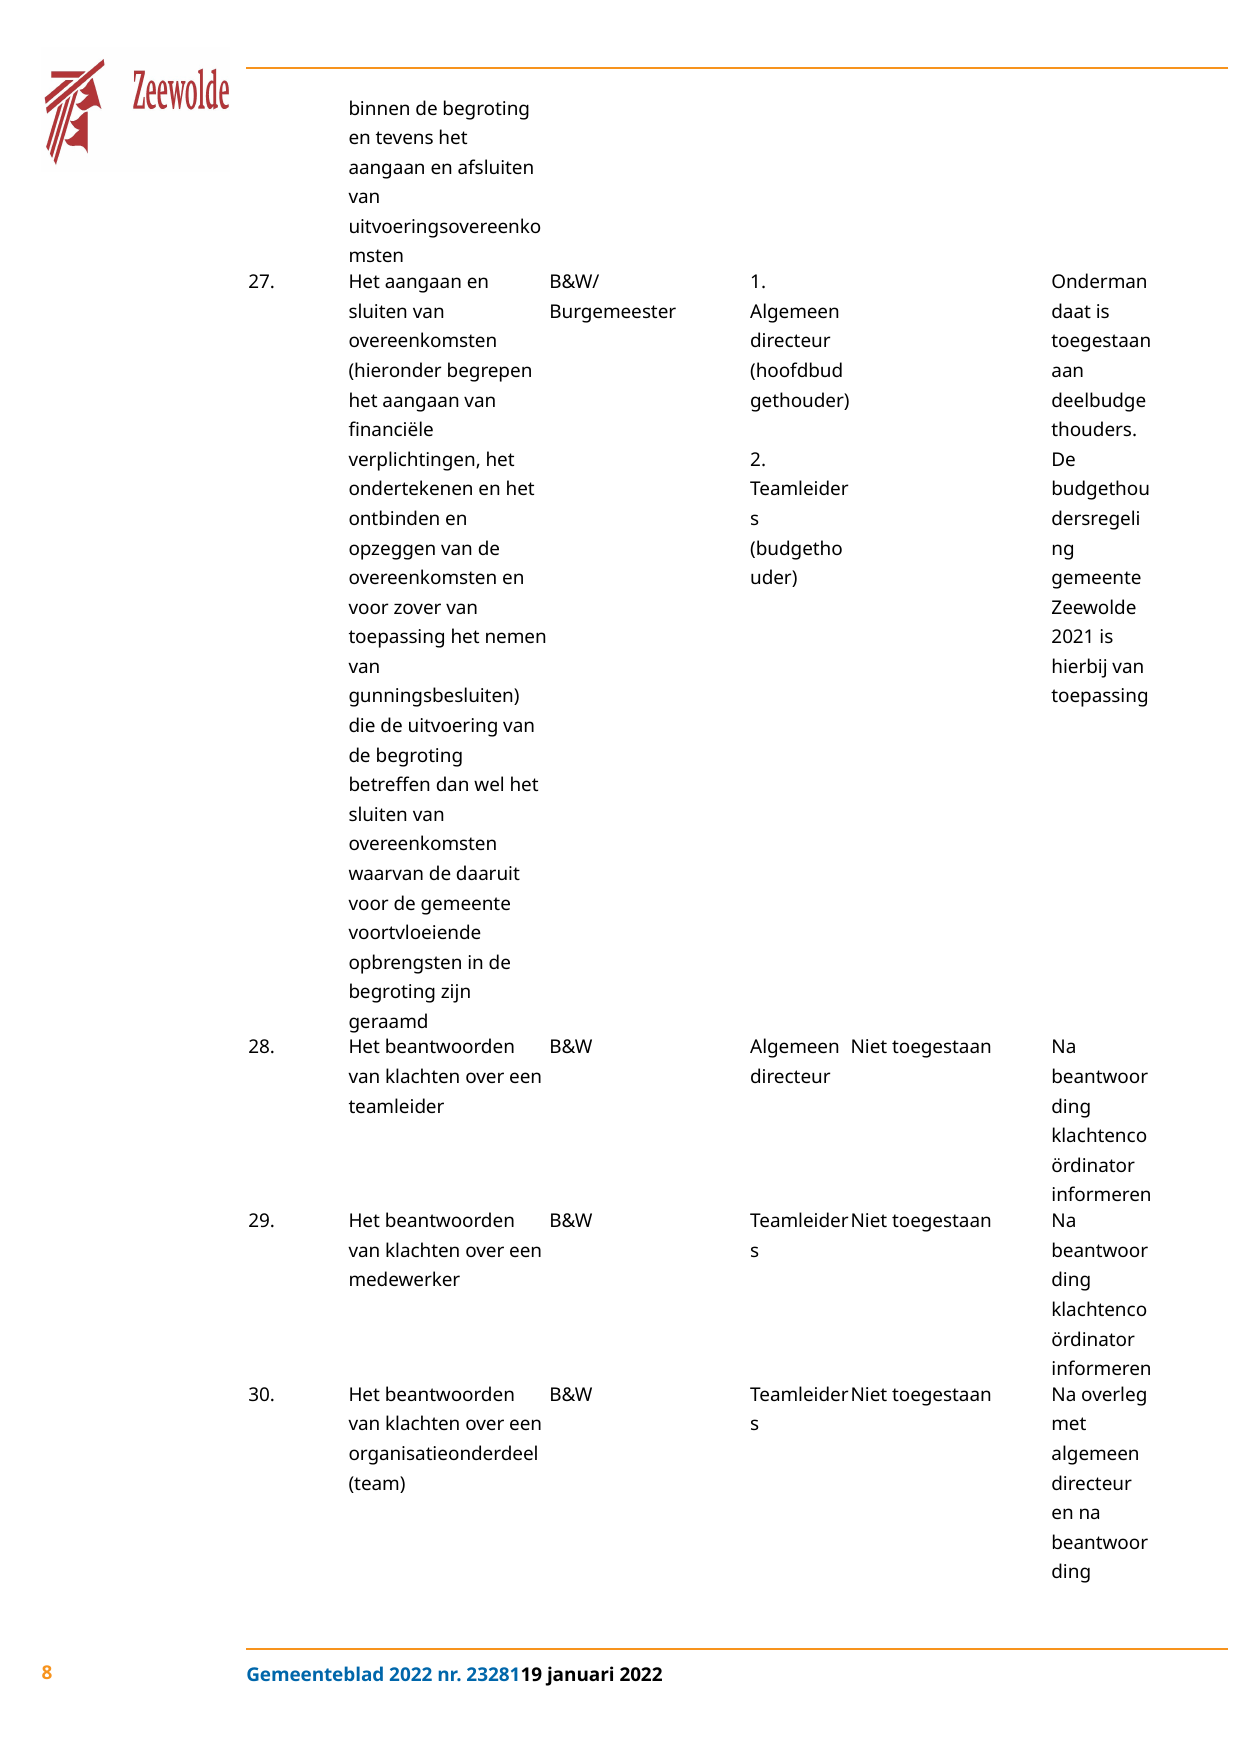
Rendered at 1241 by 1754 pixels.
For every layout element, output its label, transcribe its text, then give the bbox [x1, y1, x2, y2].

table_cell [750, 95, 850, 268]
table_cell Niet toegestaan [850, 1381, 1051, 1584]
table_cell Ondermandaat is toegestaan aan deelbudgethouders. De budgethoudersregeling gemeente Zeewolde 2021 is hierbij van toepassing [1051, 269, 1152, 1034]
table_cell Het beantwoorden van klachten over een teamleider [348, 1034, 549, 1207]
table_cell Teamleiders [750, 1381, 850, 1584]
table_cell Niet toegestaan [850, 1034, 1051, 1207]
table_cell Na beantwoording klachtencoördinator informeren [1051, 1208, 1152, 1381]
table_cell [850, 269, 1051, 1034]
picture [41, 47, 231, 172]
table_cell [549, 95, 750, 268]
table_cell Algemeen directeur [750, 1034, 850, 1207]
table_cell B&W/ Burgemeester [549, 269, 750, 1034]
table_cell B&W [549, 1381, 750, 1584]
table_cell Het aangaan en sluiten van overeenkomsten (hieronder begrepen het aangaan van financiële verplichtingen, het ondertekenen en het ontbinden en opzeggen van de overeenkomsten en voor zover van toepassing het nemen van gunningsbesluiten) die de uitvoering van de begroting betreffen dan wel het sluiten van overeenkomsten waarvan de daaruit voor de gemeente voortvloeiende opbrengsten in de begroting zijn geraamd [348, 269, 549, 1034]
table_cell 1. Algemeen directeur (hoofdbudgethouder) 2. Teamleiders (budgethouder) [750, 269, 850, 1034]
table_cell Niet toegestaan [850, 1208, 1051, 1381]
table_cell [1051, 95, 1152, 268]
table_cell Teamleiders [750, 1208, 850, 1381]
table_cell B&W [549, 1034, 750, 1207]
table_cell B&W [549, 1208, 750, 1381]
table_cell Na overleg met algemeen directeur en na beantwoording [1051, 1381, 1152, 1584]
table_cell [850, 95, 1051, 268]
table_cell [248, 95, 348, 268]
table_cell 29. [248, 1208, 348, 1381]
table_cell Het beantwoorden van klachten over een medewerker [348, 1208, 549, 1381]
table_cell Na beantwoording klachtencoördinator informeren [1051, 1034, 1152, 1207]
table_cell 30. [248, 1381, 348, 1584]
table_cell binnen de begroting en tevens het aangaan en afsluiten van uitvoeringsovereenkomsten [348, 95, 549, 268]
table_cell Het beantwoorden van klachten over een organisatieonderdeel (team) [348, 1381, 549, 1584]
table_cell 28. [248, 1034, 348, 1207]
table_cell 27. [248, 269, 348, 1034]
